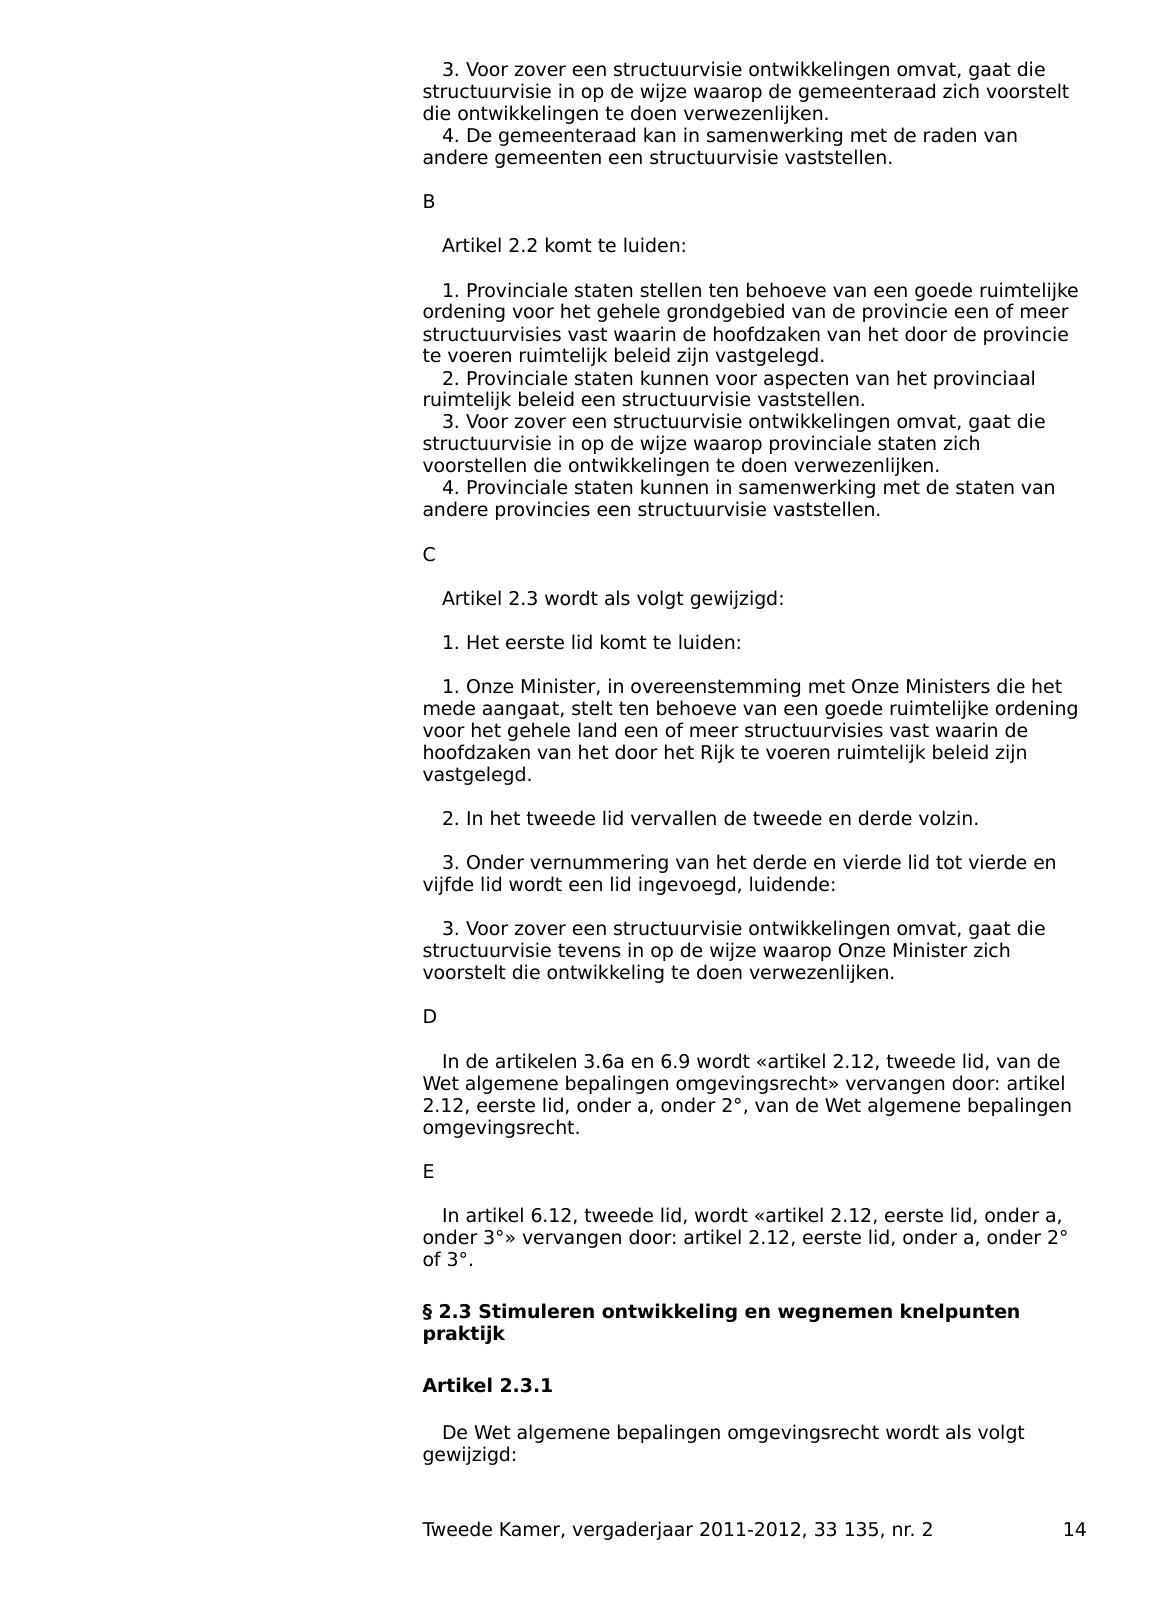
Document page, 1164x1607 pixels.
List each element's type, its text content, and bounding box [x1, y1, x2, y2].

text 1. Onze Minister, in overeenstemming met Onze Ministers die het mede aangaat, stelt ten behoeve van een goede ruimtelijke ordening voor het gehele land een of meer structuurvisies vast waarin de hoofdzaken van het door het Rijk te voeren ruimtelijk beleid zijn vastgelegd. [422, 676, 1087, 786]
text 3. Voor zover een structuurvisie ontwikkelingen omvat, gaat die structuurvisie in op de wijze waarop provinciale staten zich voorstellen die ontwikkelingen te doen verwezenlijken. [422, 411, 1087, 477]
text 1. Provinciale staten stellen ten behoeve van een goede ruimtelijke ordening voor het gehele grondgebied van de provincie een of meer structuurvisies vast waarin de hoofdzaken van het door de provincie te voeren ruimtelijk beleid zijn vastgelegd. [422, 279, 1087, 367]
text E [422, 1161, 1087, 1183]
text 1. Het eerste lid komt te luiden: [422, 632, 1087, 654]
text 4. Provinciale staten kunnen in samenwerking met de staten van andere provincies een structuurvisie vaststellen. [422, 477, 1087, 521]
text In artikel 6.12, tweede lid, wordt «artikel 2.12, eerste lid, onder a, onder 3°» vervangen door: artikel 2.12, eerste lid, onder a, onder 2° of 3°. [422, 1205, 1087, 1271]
text Artikel 2.2 komt te luiden: [422, 235, 1087, 257]
text In de artikelen 3.6a en 6.9 wordt «artikel 2.12, tweede lid, van de Wet algemene bepalingen omgevingsrecht» vervangen door: artikel 2.12, eerste lid, onder a, onder 2°, van de Wet algemene bepalingen omgevingsrecht. [422, 1051, 1087, 1138]
text 4. De gemeenteraad kan in samenwerking met de raden van andere gemeenten een structuurvisie vaststellen. [422, 125, 1087, 169]
text B [422, 191, 1087, 213]
text 2. In het tweede lid vervallen de tweede en derde volzin. [422, 808, 1087, 830]
text De Wet algemene bepalingen omgevingsrecht wordt als volgt gewijzigd: [422, 1422, 1087, 1466]
text 3. Voor zover een structuurvisie ontwikkelingen omvat, gaat die structuurvisie tevens in op de wijze waarop Onze Minister zich voorstelt die ontwikkeling te doen verwezenlijken. [422, 918, 1087, 984]
text 3. Voor zover een structuurvisie ontwikkelingen omvat, gaat die structuurvisie in op de wijze waarop de gemeenteraad zich voorstelt die ontwikkelingen te doen verwezenlijken. [422, 59, 1087, 125]
text Artikel 2.3 wordt als volgt gewijzigd: [422, 588, 1087, 609]
subtitle § 2.3 Stimuleren ontwikkeling en wegnemen knelpunten praktijk [422, 1301, 1087, 1345]
subtitle Artikel 2.3.1 [422, 1375, 1087, 1397]
text 3. Onder vernummering van het derde en vierde lid tot vierde en vijfde lid wordt een lid ingevoegd, luidende: [422, 852, 1087, 896]
text 2. Provinciale staten kunnen voor aspecten van het provinciaal ruimtelijk beleid een structuurvisie vaststellen. [422, 367, 1087, 411]
text D [422, 1006, 1087, 1028]
text C [422, 543, 1087, 565]
